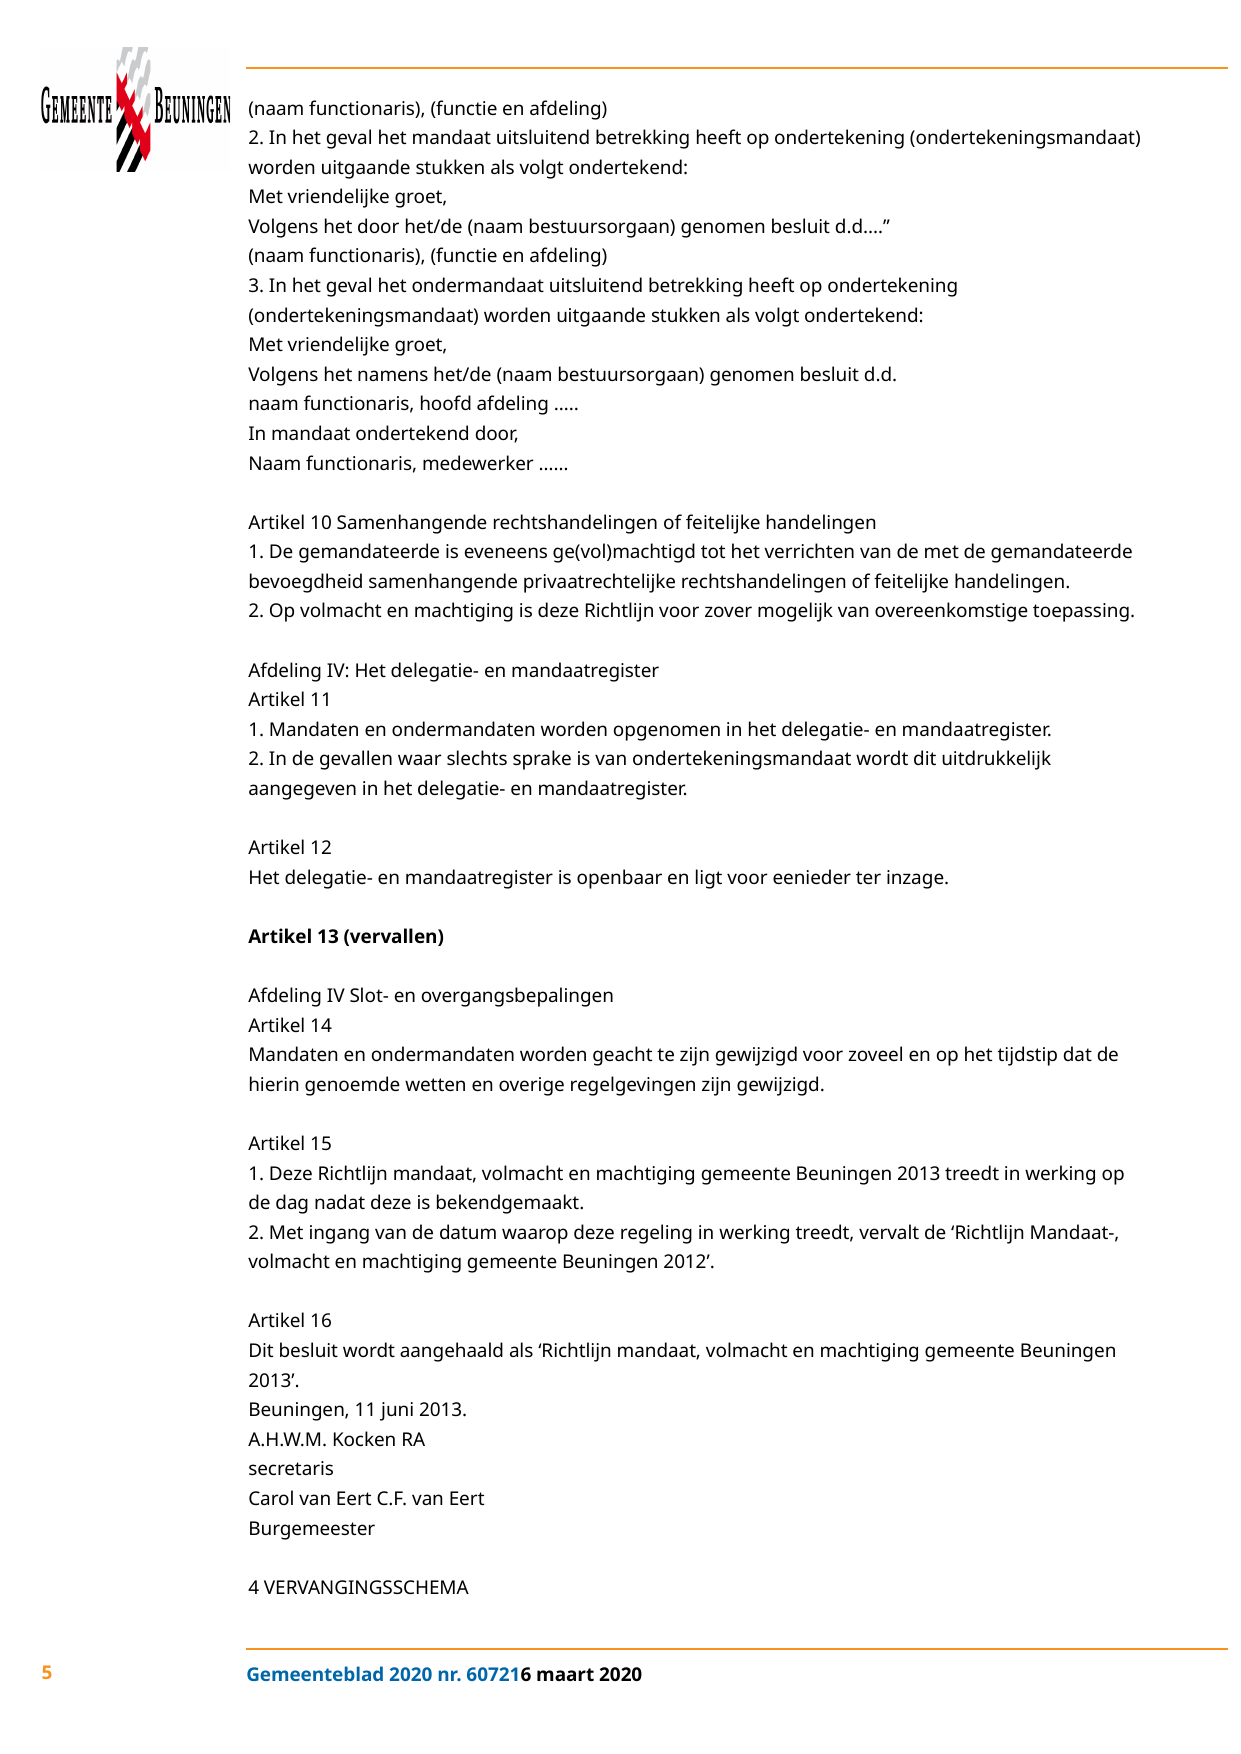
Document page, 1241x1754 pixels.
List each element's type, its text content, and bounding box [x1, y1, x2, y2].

text Carol van Eert C.F. van Eert [248, 1485, 1152, 1511]
text Artikel 16 [248, 1308, 1152, 1333]
text Afdeling IV: Het delegatie- en mandaatregister [248, 657, 1152, 683]
text Met vriendelijke groet, [248, 331, 1152, 357]
text Naam functionaris, medewerker …… [248, 450, 1152, 476]
text Artikel 10 Samenhangende rechtshandelingen of feitelijke handelingen [248, 509, 1152, 535]
text 4 VERVANGINGSSCHEMA [248, 1574, 1152, 1600]
text Artikel 14 [248, 1012, 1152, 1038]
text Artikel 11 [248, 686, 1152, 712]
text Beuningen, 11 juni 2013. [248, 1396, 1152, 1422]
text 1. Deze Richtlijn mandaat, volmacht en machtiging gemeente Beuningen 2013 treedt in werking op de dag nadat deze is bekendgemaakt. [248, 1160, 1152, 1215]
text Mandaten en ondermandaten worden geacht te zijn gewijzigd voor zoveel en op het tijdstip dat de hierin genoemde wetten en overige regelgevingen zijn gewijzigd. [248, 1041, 1152, 1097]
text Met vriendelijke groet, [248, 183, 1152, 209]
text 2. Met ingang van de datum waarop deze regeling in werking treedt, vervalt de ‘Richtlijn Mandaat-, volmacht en machtiging gemeente Beuningen 2012’. [248, 1219, 1152, 1274]
text 1. Mandaten en ondermandaten worden opgenomen in het delegatie- en mandaatregister. [248, 716, 1152, 742]
text 3. In het geval het ondermandaat uitsluitend betrekking heeft op ondertekening (ondertekeningsmandaat) worden uitgaande stukken als volgt ondertekend: [248, 272, 1152, 328]
text Het delegatie- en mandaatregister is openbaar en ligt voor eenieder ter inzage. [248, 864, 1152, 890]
text (naam functionaris), (functie en afdeling) [248, 95, 1152, 121]
text Dit besluit wordt aangehaald als ‘Richtlijn mandaat, volmacht en machtiging gemeente Beuningen 2013’. [248, 1337, 1152, 1393]
text naam functionaris, hoofd afdeling ….. [248, 391, 1152, 416]
text A.H.W.M. Kocken RA [248, 1426, 1152, 1452]
text 2. Op volmacht en machtiging is deze Richtlijn voor zover mogelijk van overeenkomstige toepassing. [248, 598, 1152, 623]
text 1. De gemandateerde is eveneens ge(vol)machtigd tot het verrichten van de met de gemandateerde bevoegdheid samenhangende privaatrechtelijke rechtshandelingen of feitelijke handelingen. [248, 538, 1152, 594]
text Artikel 12 [248, 834, 1152, 860]
text (naam functionaris), (functie en afdeling) [248, 243, 1152, 268]
text Volgens het door het/de (naam bestuursorgaan) genomen besluit d.d.…” [248, 213, 1152, 239]
text Volgens het namens het/de (naam bestuursorgaan) genomen besluit d.d. [248, 361, 1152, 387]
text In mandaat ondertekend door, [248, 420, 1152, 446]
text secretaris [248, 1456, 1152, 1481]
text Artikel 13 (vervallen) [248, 923, 1152, 949]
picture [41, 47, 231, 172]
text Artikel 15 [248, 1130, 1152, 1156]
text Afdeling IV Slot- en overgangsbepalingen [248, 982, 1152, 1008]
text Burgemeester [248, 1515, 1152, 1541]
text 2. In de gevallen waar slechts sprake is van ondertekeningsmandaat wordt dit uitdrukkelijk aangegeven in het delegatie- en mandaatregister. [248, 746, 1152, 801]
text 2. In het geval het mandaat uitsluitend betrekking heeft op ondertekening (ondertekeningsmandaat) worden uitgaande stukken als volgt ondertekend: [248, 124, 1152, 180]
